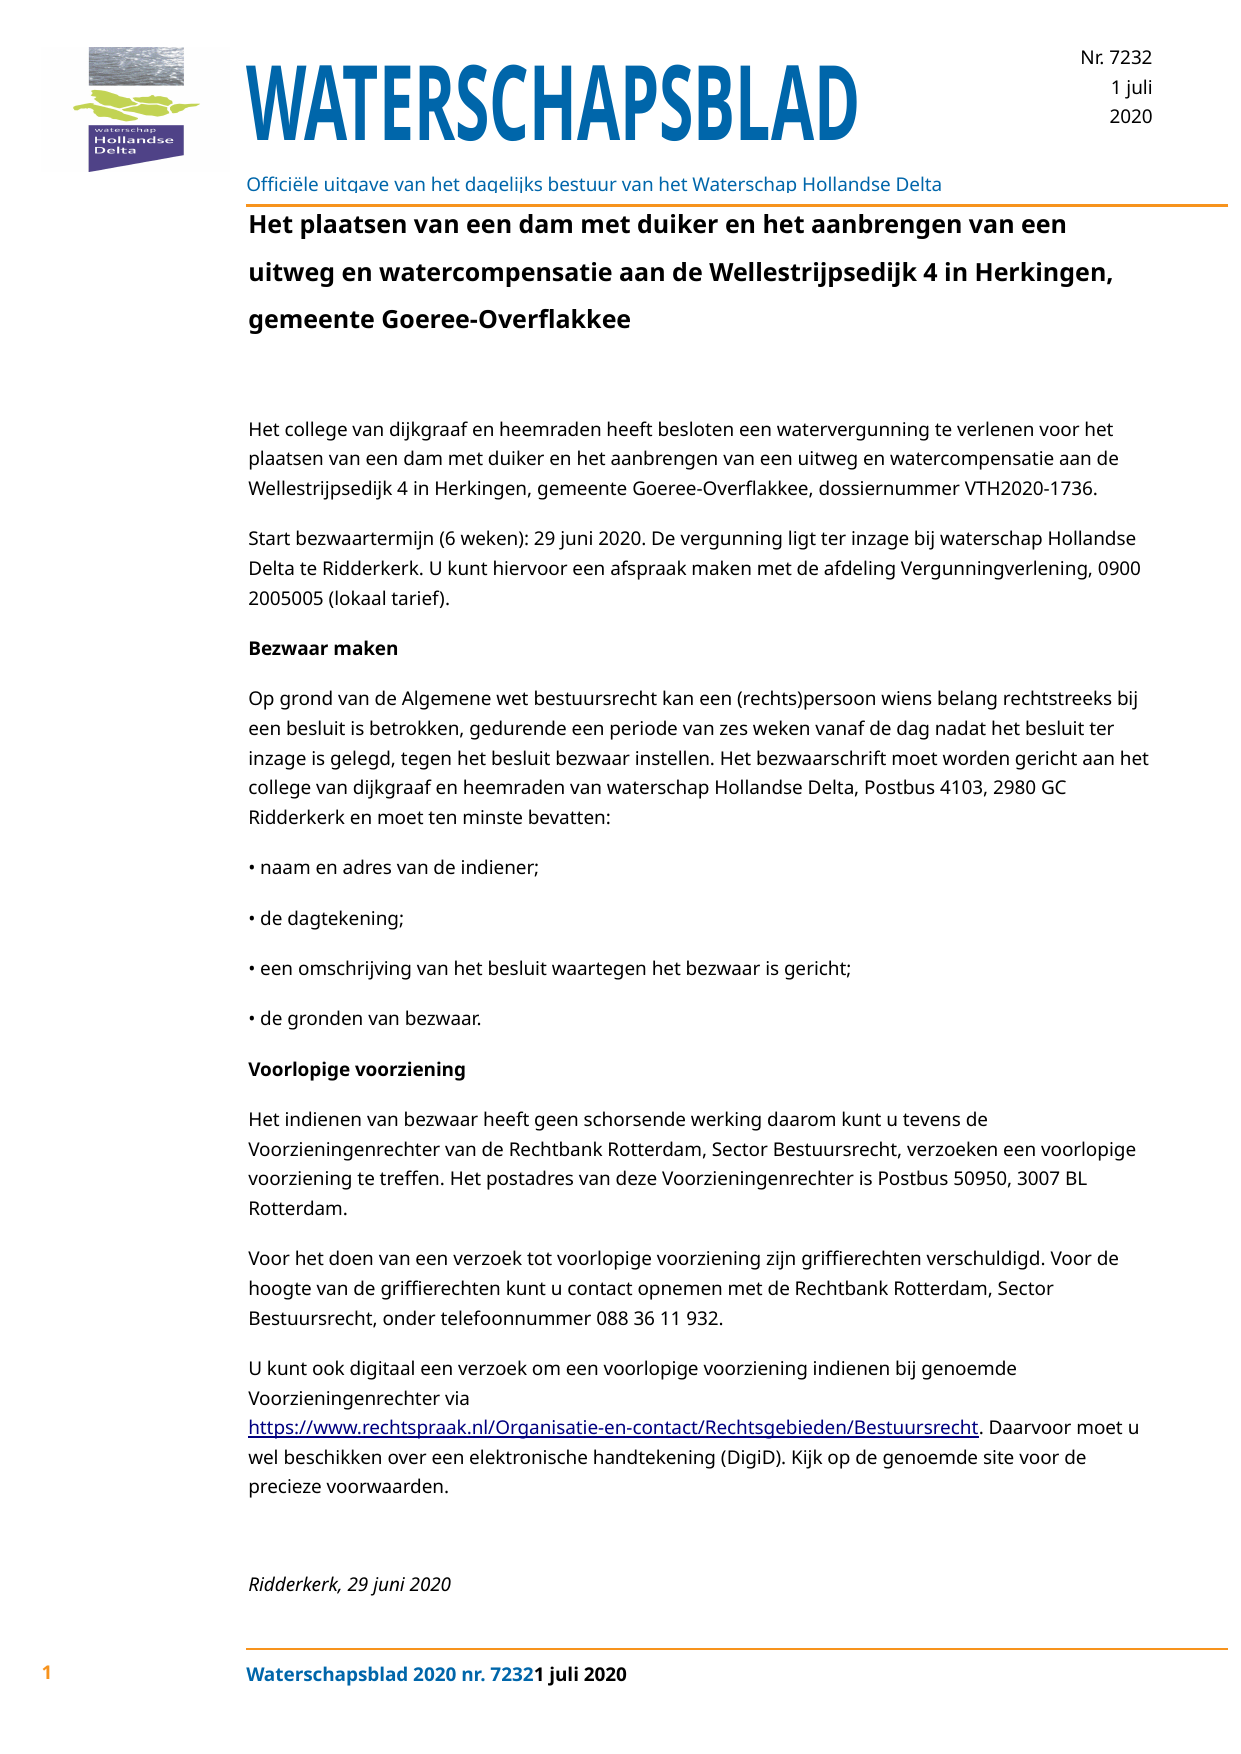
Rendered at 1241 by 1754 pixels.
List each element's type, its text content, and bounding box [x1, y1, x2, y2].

text • de gronden van bezwaar. [248, 1006, 1152, 1031]
text Het indienen van bezwaar heeft geen schorsende werking daarom kunt u tevens de Voorzieningenrechter van de Rechtbank Rotterdam, Sector Bestuursrecht, verzoeken een voorlopige voorziening te treffen. Het postadres van deze Voorzieningenrechter is Postbus 50950, 3007 BL Rotterdam. [248, 1106, 1152, 1221]
text Ridderkerk, 29 juni 2020 [248, 1572, 1152, 1597]
text • een omschrijving van het besluit waartegen het bezwaar is gericht; [248, 955, 1152, 981]
text Op grond van de Algemene wet bestuursrecht kan een (rechts)persoon wiens belang rechtstreeks bij een besluit is betrokken, gedurende een periode van zes weken vanaf de dag nadat het besluit ter inzage is gelegd, tegen het besluit bezwaar instellen. Het bezwaarschrift moet worden gericht aan het college van dijkgraaf en heemraden van waterschap Hollandse Delta, Postbus 4103, 2980 GC Ridderkerk en moet ten minste bevatten: [248, 686, 1152, 829]
text Bezwaar maken [248, 635, 1152, 661]
text U kunt ook digitaal een verzoek om een voorlopige voorziening indienen bij genoemde Voorzieningenrechter via https://www.rechtspraak.nl/Organisatie-en-contact/Rechtsgebieden/Bestuursrecht. Daarvoor moet u wel beschikken over een elektronische handtekening (DigiD). Kijk op de genoemde site voor de precieze voorwaarden. [248, 1355, 1152, 1499]
text Voorlopige voorziening [248, 1056, 1152, 1082]
picture [41, 47, 231, 172]
text Het college van dijkgraaf en heemraden heeft besloten een watervergunning te verlenen voor het plaatsen van een dam met duiker en het aanbrengen van een uitweg en watercompensatie aan de Wellestrijpsedijk 4 in Herkingen, gemeente Goeree-Overflakkee, dossiernummer VTH2020-1736. [248, 416, 1152, 501]
text Voor het doen van een verzoek tot voorlopige voorziening zijn griffierechten verschuldigd. Voor de hoogte van de griffierechten kunt u contact opnemen met de Rechtbank Rotterdam, Sector Bestuursrecht, onder telefoonnummer 088 36 11 932. [248, 1246, 1152, 1330]
text • de dagtekening; [248, 905, 1152, 930]
text Het plaatsen van een dam met duiker en het aanbrengen van een uitweg en watercompensatie aan de Wellestrijpsedijk 4 in Herkingen, gemeente Goeree-Overflakkee [248, 207, 1152, 336]
text • naam en adres van de indiener; [248, 854, 1152, 880]
text Start bezwaartermijn (6 weken): 29 juni 2020. De vergunning ligt ter inzage bij waterschap Hollandse Delta te Ridderkerk. U kunt hiervoor een afspraak maken met de afdeling Vergunningverlening, 0900 2005005 (lokaal tarief). [248, 526, 1152, 610]
